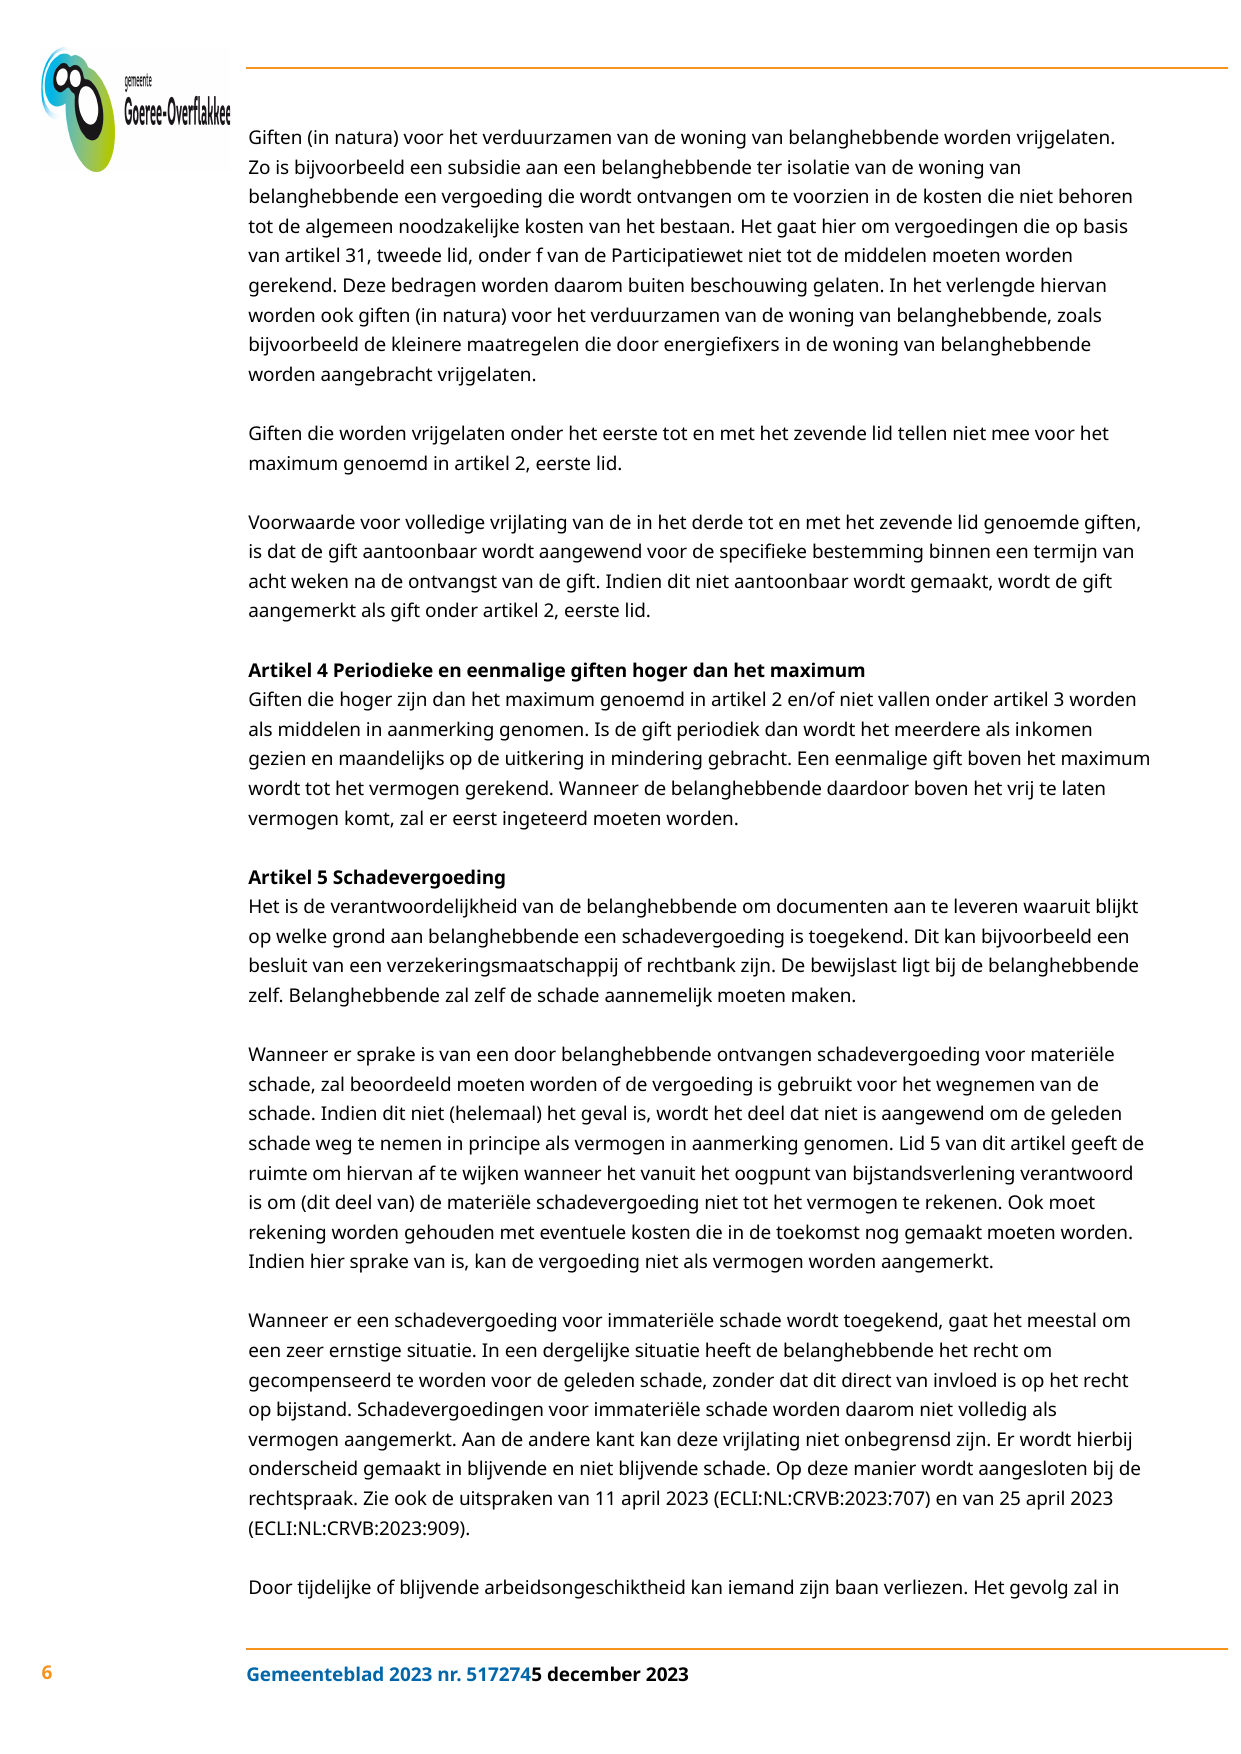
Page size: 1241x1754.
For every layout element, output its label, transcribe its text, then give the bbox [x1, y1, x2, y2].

text Giften die hoger zijn dan het maximum genoemd in artikel 2 en/of niet vallen onder artikel 3 worden als middelen in aanmerking genomen. Is de gift periodiek dan wordt het meerdere als inkomen gezien en maandelijks op de uitkering in mindering gebracht. Een eenmalige gift boven het maximum wordt tot het vermogen gerekend. Wanneer de belanghebbende daardoor boven het vrij te laten vermogen komt, zal er eerst ingeteerd moeten worden. [248, 686, 1152, 831]
text Het is de verantwoordelijkheid van de belanghebbende om documenten aan te leveren waaruit blijkt op welke grond aan belanghebbende een schadevergoeding is toegekend. Dit kan bijvoorbeeld een besluit van een verzekeringsmaatschappij of rechtbank zijn. De bewijslast ligt bij de belanghebbende zelf. Belanghebbende zal zelf de schade aannemelijk moeten maken. [248, 893, 1152, 1008]
text Giften (in natura) voor het verduurzamen van de woning van belanghebbende worden vrijgelaten. [248, 124, 1152, 150]
text Voorwaarde voor volledige vrijlating van de in het derde tot en met het zevende lid genoemde giften, is dat de gift aantoonbaar wordt aangewend voor de specifieke bestemming binnen een termijn van acht weken na de ontvangst van de gift. Indien dit niet aantoonbaar wordt gemaakt, wordt de gift aangemerkt als gift onder artikel 2, eerste lid. [248, 509, 1152, 623]
text Artikel 4 Periodieke en eenmalige giften hoger dan het maximum [248, 657, 1152, 683]
text Zo is bijvoorbeeld een subsidie aan een belanghebbende ter isolatie van de woning van belanghebbende een vergoeding die wordt ontvangen om te voorzien in de kosten die niet behoren tot de algemeen noodzakelijke kosten van het bestaan. Het gaat hier om vergoedingen die op basis van artikel 31, tweede lid, onder f van de Participatiewet niet tot de middelen moeten worden gerekend. Deze bedragen worden daarom buiten beschouwing gelaten. In het verlengde hiervan worden ook giften (in natura) voor het verduurzamen van de woning van belanghebbende, zoals bijvoorbeeld de kleinere maatregelen die door energiefixers in de woning van belanghebbende worden aangebracht vrijgelaten. [248, 154, 1152, 387]
text Door tijdelijke of blijvende arbeidsongeschiktheid kan iemand zijn baan verliezen. Het gevolg zal in [248, 1574, 1152, 1600]
picture [41, 47, 231, 172]
text Artikel 5 Schadevergoeding [248, 864, 1152, 890]
text Giften die worden vrijgelaten onder het eerste tot en met het zevende lid tellen niet mee voor het maximum genoemd in artikel 2, eerste lid. [248, 420, 1152, 476]
text Wanneer er sprake is van een door belanghebbende ontvangen schadevergoeding voor materiële schade, zal beoordeeld moeten worden of de vergoeding is gebruikt voor het wegnemen van de schade. Indien dit niet (helemaal) het geval is, wordt het deel dat niet is aangewend om de geleden schade weg te nemen in principe als vermogen in aanmerking genomen. Lid 5 van dit artikel geeft de ruimte om hiervan af te wijken wanneer het vanuit het oogpunt van bijstandsverlening verantwoord is om (dit deel van) de materiële schadevergoeding niet tot het vermogen te rekenen. Ook moet rekening worden gehouden met eventuele kosten die in de toekomst nog gemaakt moeten worden. Indien hier sprake van is, kan de vergoeding niet als vermogen worden aangemerkt. [248, 1041, 1152, 1274]
text Wanneer er een schadevergoeding voor immateriële schade wordt toegekend, gaat het meestal om een zeer ernstige situatie. In een dergelijke situatie heeft de belanghebbende het recht om gecompenseerd te worden voor de geleden schade, zonder dat dit direct van invloed is op het recht op bijstand. Schadevergoedingen voor immateriële schade worden daarom niet volledig als vermogen aangemerkt. Aan de andere kant kan deze vrijlating niet onbegrensd zijn. Er wordt hierbij onderscheid gemaakt in blijvende en niet blijvende schade. Op deze manier wordt aangesloten bij de rechtspraak. Zie ook de uitspraken van 11 april 2023 (ECLI:NL:CRVB:2023:707) en van 25 april 2023 (ECLI:NL:CRVB:2023:909). [248, 1308, 1152, 1541]
